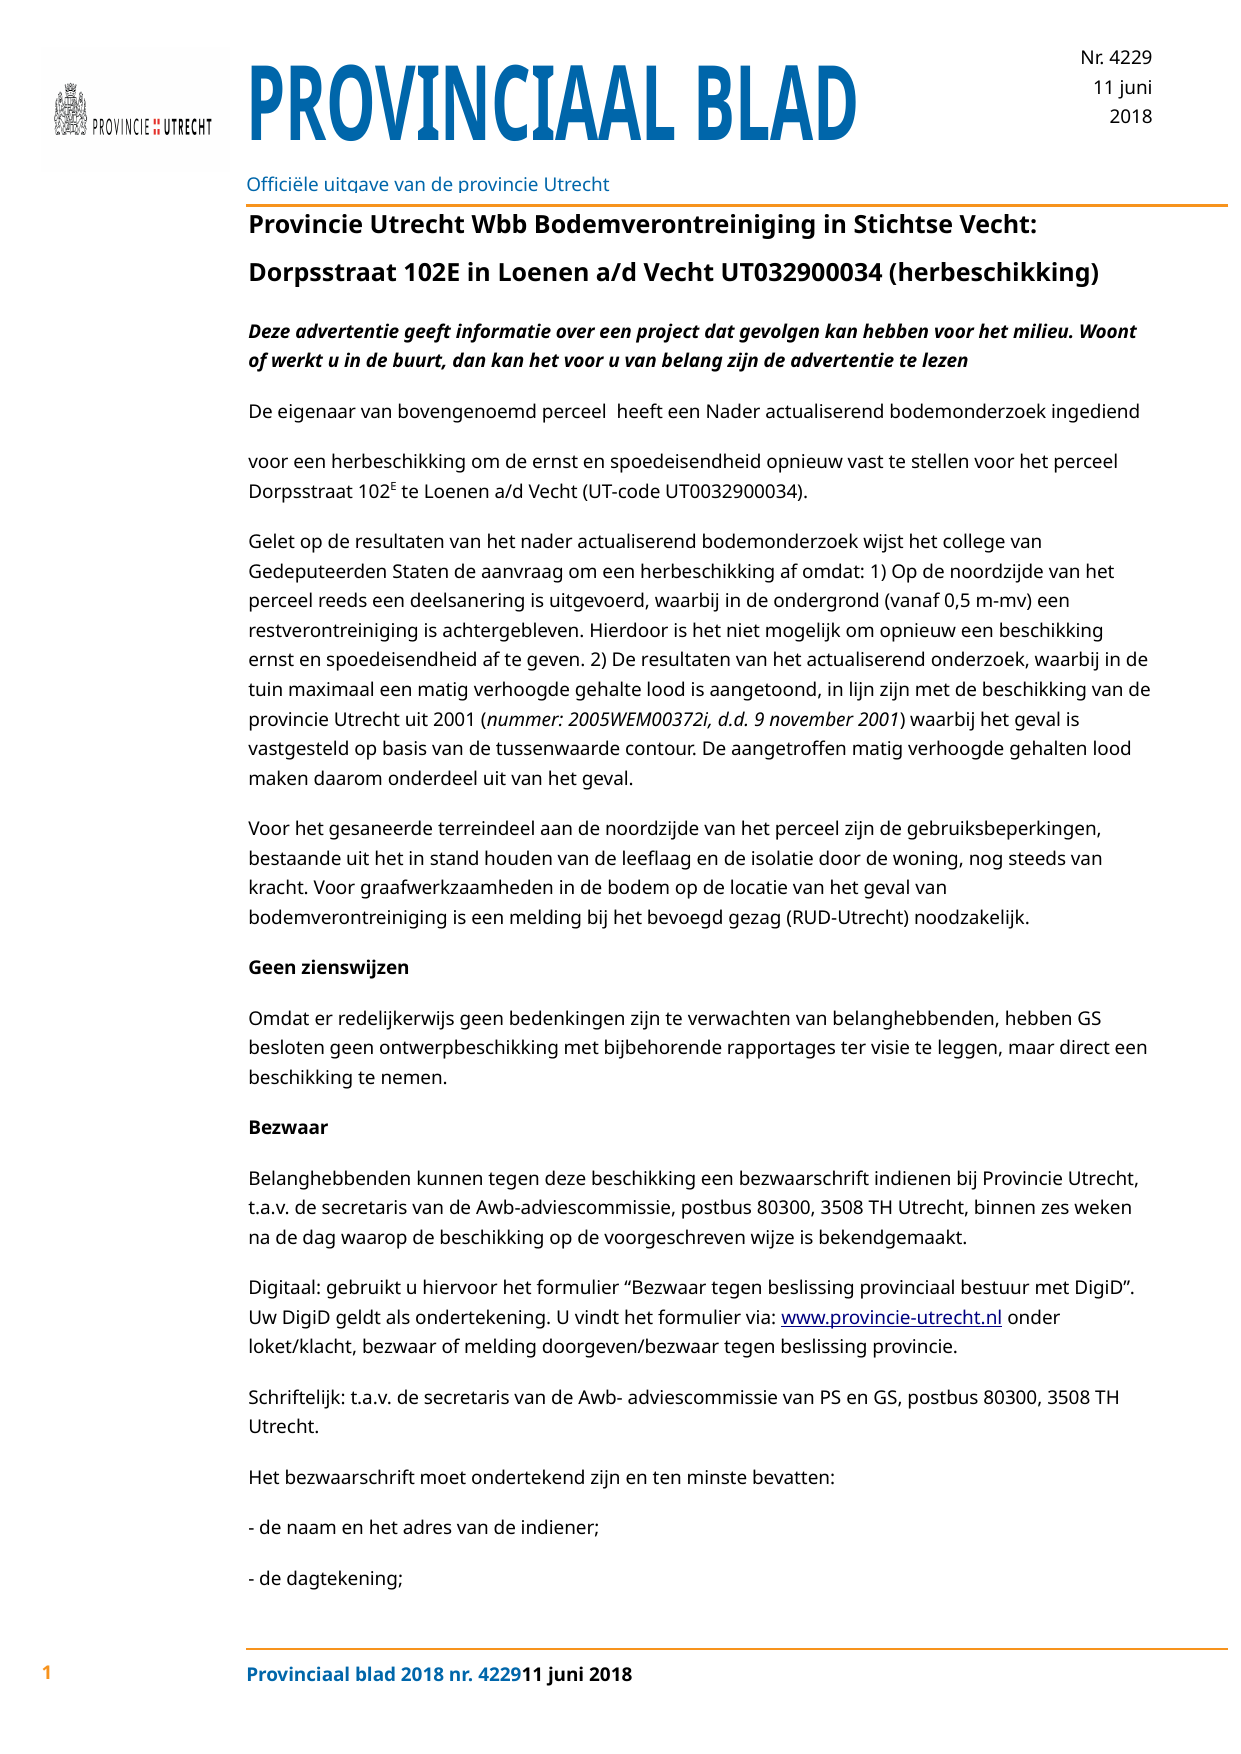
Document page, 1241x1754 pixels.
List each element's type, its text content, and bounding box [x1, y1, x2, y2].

text - de dagtekening; [248, 1565, 1152, 1591]
text - de naam en het adres van de indiener; [248, 1514, 1152, 1540]
picture [41, 47, 231, 172]
text Gelet op de resultaten van het nader actualiserend bodemonderzoek wijst het college van Gedeputeerden Staten de aanvraag om een herbeschikking af omdat: 1) Op de noordzijde van het perceel reeds een deelsanering is uitgevoerd, waarbij in de ondergrond (vanaf 0,5 m-mv) een restverontreiniging is achtergebleven. Hierdoor is het niet mogelijk om opnieuw een beschikking ernst en spoedeisendheid af te geven. 2) De resultaten van het actualiserend onderzoek, waarbij in de tuin maximaal een matig verhoogde gehalte lood is aangetoond, in lijn zijn met de beschikking van de provincie Utrecht uit 2001 (nummer: 2005WEM00372i, d.d. 9 november 2001) waarbij het geval is vastgesteld op basis van de tussenwaarde contour. De aangetroffen matig verhoogde gehalten lood maken daarom onderdeel uit van het geval. [248, 528, 1152, 791]
text voor een herbeschikking om de ernst en spoedeisendheid opnieuw vast te stellen voor het perceel Dorpsstraat 102E te Loenen a/d Vecht (UT-code UT0032900034). [248, 448, 1152, 504]
text Geen zienswijzen [248, 954, 1152, 980]
text Provincie Utrecht Wbb Bodemverontreiniging in Stichtse Vecht: Dorpsstraat 102E in Loenen a/d Vecht UT032900034 (herbeschikking) [248, 207, 1152, 288]
text De eigenaar van bovengenoemd perceel heeft een Nader actualiserend bodemonderzoek ingediend [248, 398, 1152, 424]
text Deze advertentie geeft informatie over een project dat gevolgen kan hebben voor het milieu. Woont of werkt u in de buurt, dan kan het voor u van belang zijn de advertentie te lezen [248, 318, 1152, 373]
text Schriftelijk: t.a.v. de secretaris van de Awb- adviescommissie van PS en GS, postbus 80300, 3508 TH Utrecht. [248, 1384, 1152, 1439]
text Voor het gesaneerde terreindeel aan de noordzijde van het perceel zijn de gebruiksbeperkingen, bestaande uit het in stand houden van de leeflaag en de isolatie door de woning, nog steeds van kracht. Voor graafwerkzaamheden in de bodem op de locatie van het geval van bodemverontreiniging is een melding bij het bevoegd gezag (RUD-Utrecht) noodzakelijk. [248, 815, 1152, 930]
text Digitaal: gebruikt u hiervoor het formulier “Bezwaar tegen beslissing provinciaal bestuur met DigiD”. Uw DigiD geldt als ondertekening. U vindt het formulier via: www.provincie-utrecht.nl onder loket/klacht, bezwaar of melding doorgeven/bezwaar tegen beslissing provincie. [248, 1274, 1152, 1359]
text Bezwaar [248, 1114, 1152, 1140]
text Het bezwaarschrift moet ondertekend zijn en ten minste bevatten: [248, 1464, 1152, 1490]
text Omdat er redelijkerwijs geen bedenkingen zijn te verwachten van belanghebbenden, hebben GS besloten geen ontwerpbeschikking met bijbehorende rapportages ter visie te leggen, maar direct een beschikking te nemen. [248, 1005, 1152, 1090]
text Belanghebbenden kunnen tegen deze beschikking een bezwaarschrift indienen bij Provincie Utrecht, t.a.v. de secretaris van de Awb-adviescommissie, postbus 80300, 3508 TH Utrecht, binnen zes weken na de dag waarop de beschikking op de voorgeschreven wijze is bekendgemaakt. [248, 1165, 1152, 1250]
